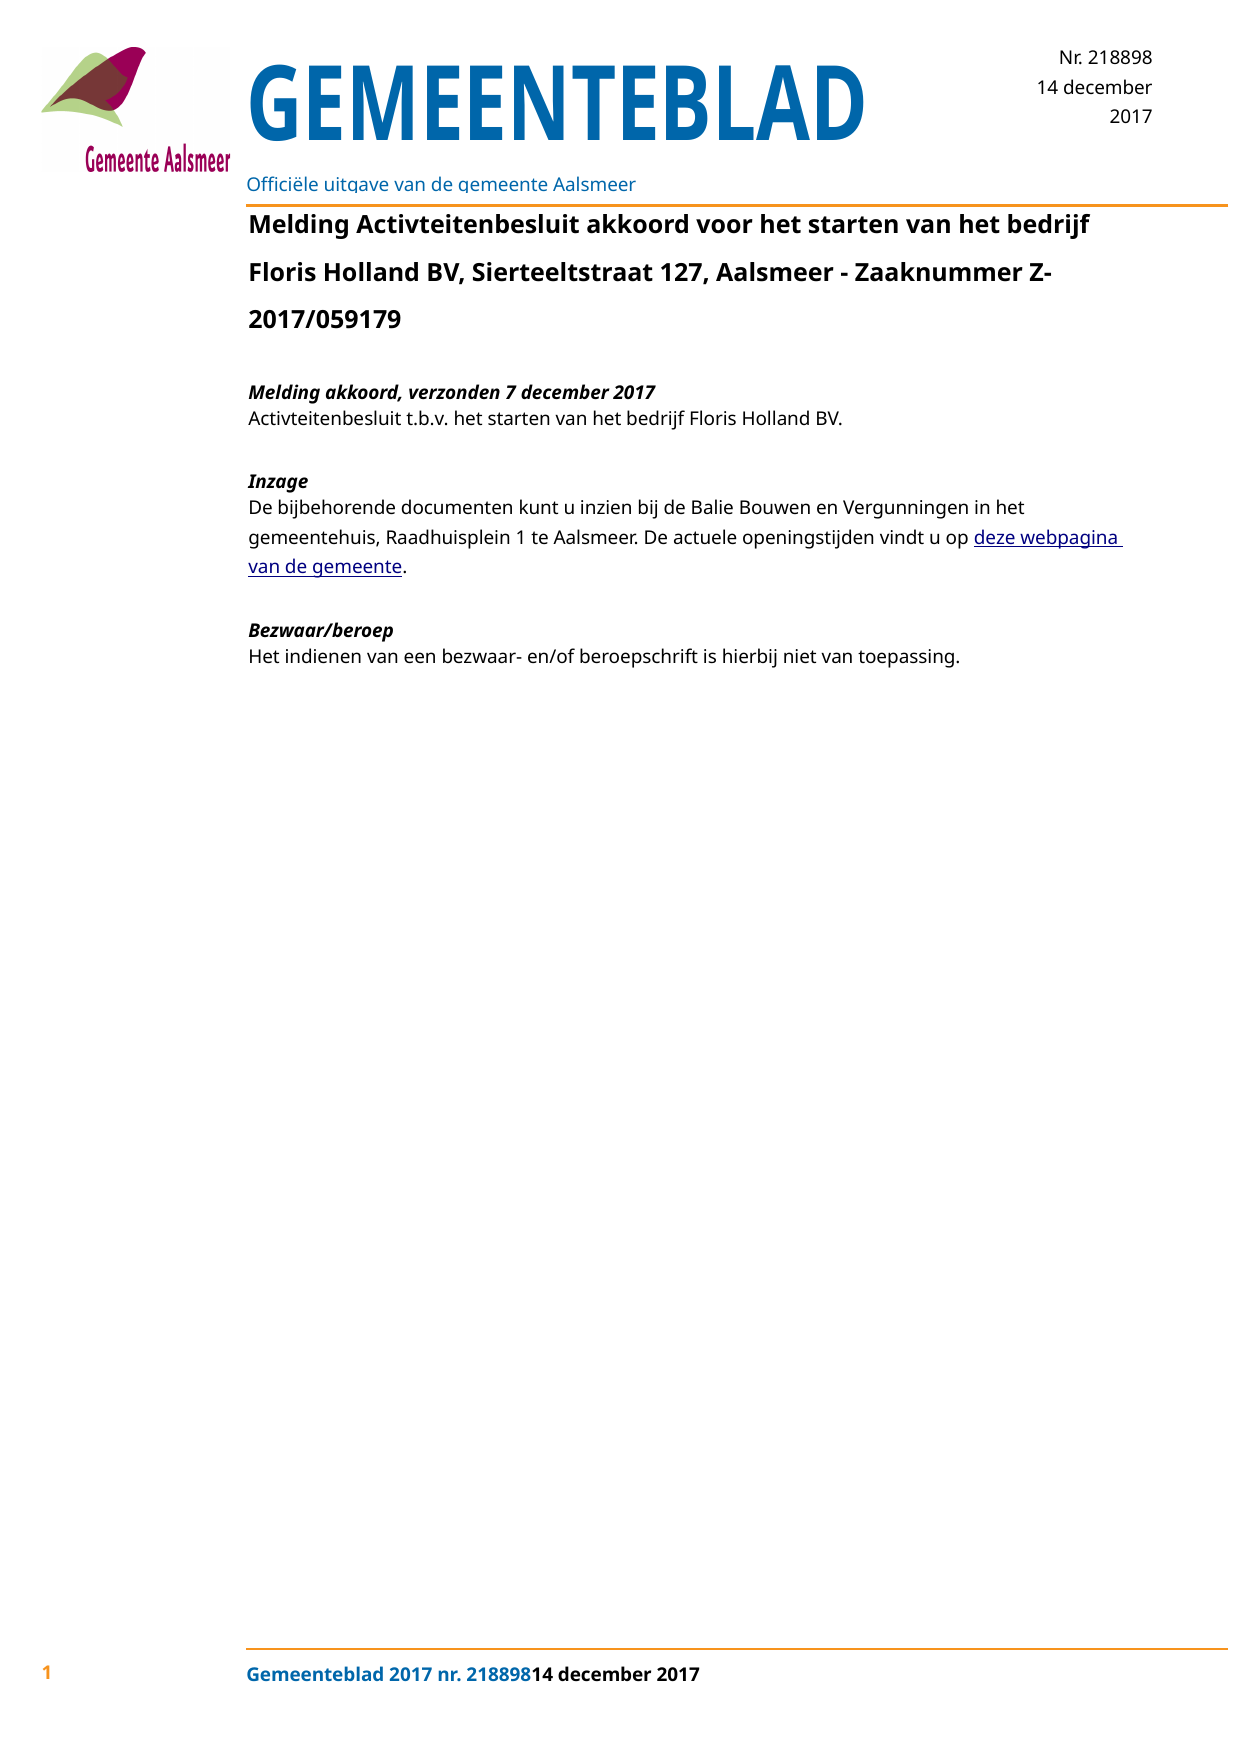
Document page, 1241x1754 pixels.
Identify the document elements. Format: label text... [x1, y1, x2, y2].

text De bijbehorende documenten kunt u inzien bij de Balie Bouwen en Vergunningen in het gemeentehuis, Raadhuisplein 1 te Aalsmeer. De actuele openingstijden vindt u op deze webpagina van de gemeente. [248, 494, 1152, 579]
text Melding akkoord, verzonden 7 december 2017 [248, 379, 1152, 405]
text Melding Activteitenbesluit akkoord voor het starten van het bedrijf Floris Holland BV, Sierteeltstraat 127, Aalsmeer - Zaaknummer Z-2017/059179 [248, 207, 1152, 336]
picture [41, 47, 231, 172]
text Het indienen van een bezwaar- en/of beroepschrift is hierbij niet van toepassing. [248, 643, 1152, 669]
text Activteitenbesluit t.b.v. het starten van het bedrijf Floris Holland BV. [248, 405, 1152, 431]
text Inzage [248, 469, 1152, 494]
text Bezwaar/beroep [248, 618, 1152, 643]
